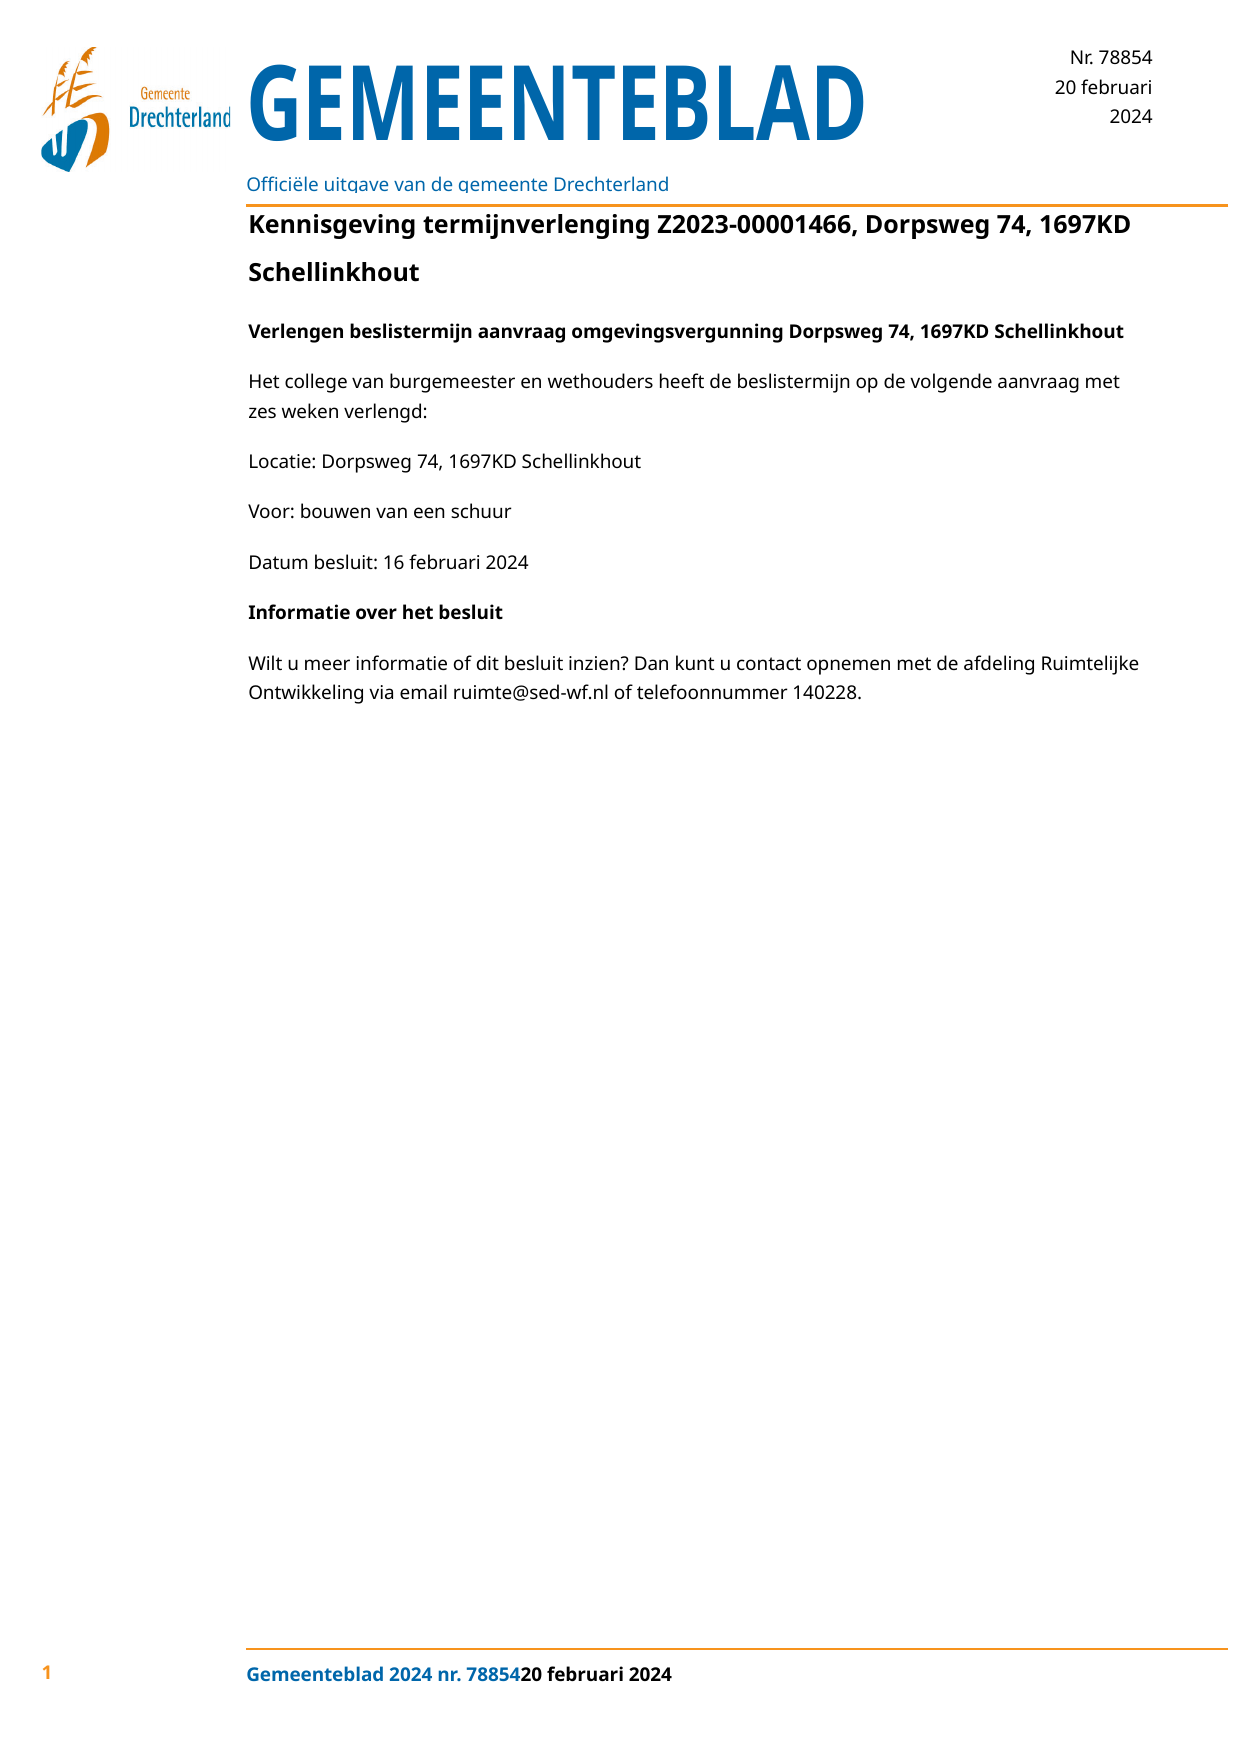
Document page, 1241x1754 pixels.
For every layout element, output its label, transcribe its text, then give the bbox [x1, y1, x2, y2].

text Informatie over het besluit [248, 599, 1152, 625]
picture [41, 47, 231, 172]
picture [226, 115, 231, 124]
text Locatie: Dorpsweg 74, 1697KD Schellinkhout [248, 448, 1152, 474]
text Datum besluit: 16 februari 2024 [248, 549, 1152, 575]
text Voor: bouwen van een schuur [248, 499, 1152, 524]
text Kennisgeving termijnverlenging Z2023-00001466, Dorpsweg 74, 1697KD Schellinkhout [248, 207, 1152, 288]
text Wilt u meer informatie of dit besluit inzien? Dan kunt u contact opnemen met de afdeling Ruimtelijke Ontwikkeling via email ruimte@sed-wf.nl of telefoonnummer 140228. [248, 650, 1152, 705]
text Het college van burgemeester en wethouders heeft de beslistermijn op de volgende aanvraag met zes weken verlengd: [248, 368, 1152, 424]
text Verlengen beslistermijn aanvraag omgevingsvergunning Dorpsweg 74, 1697KD Schellinkhout [248, 318, 1152, 344]
picture [41, 158, 64, 172]
